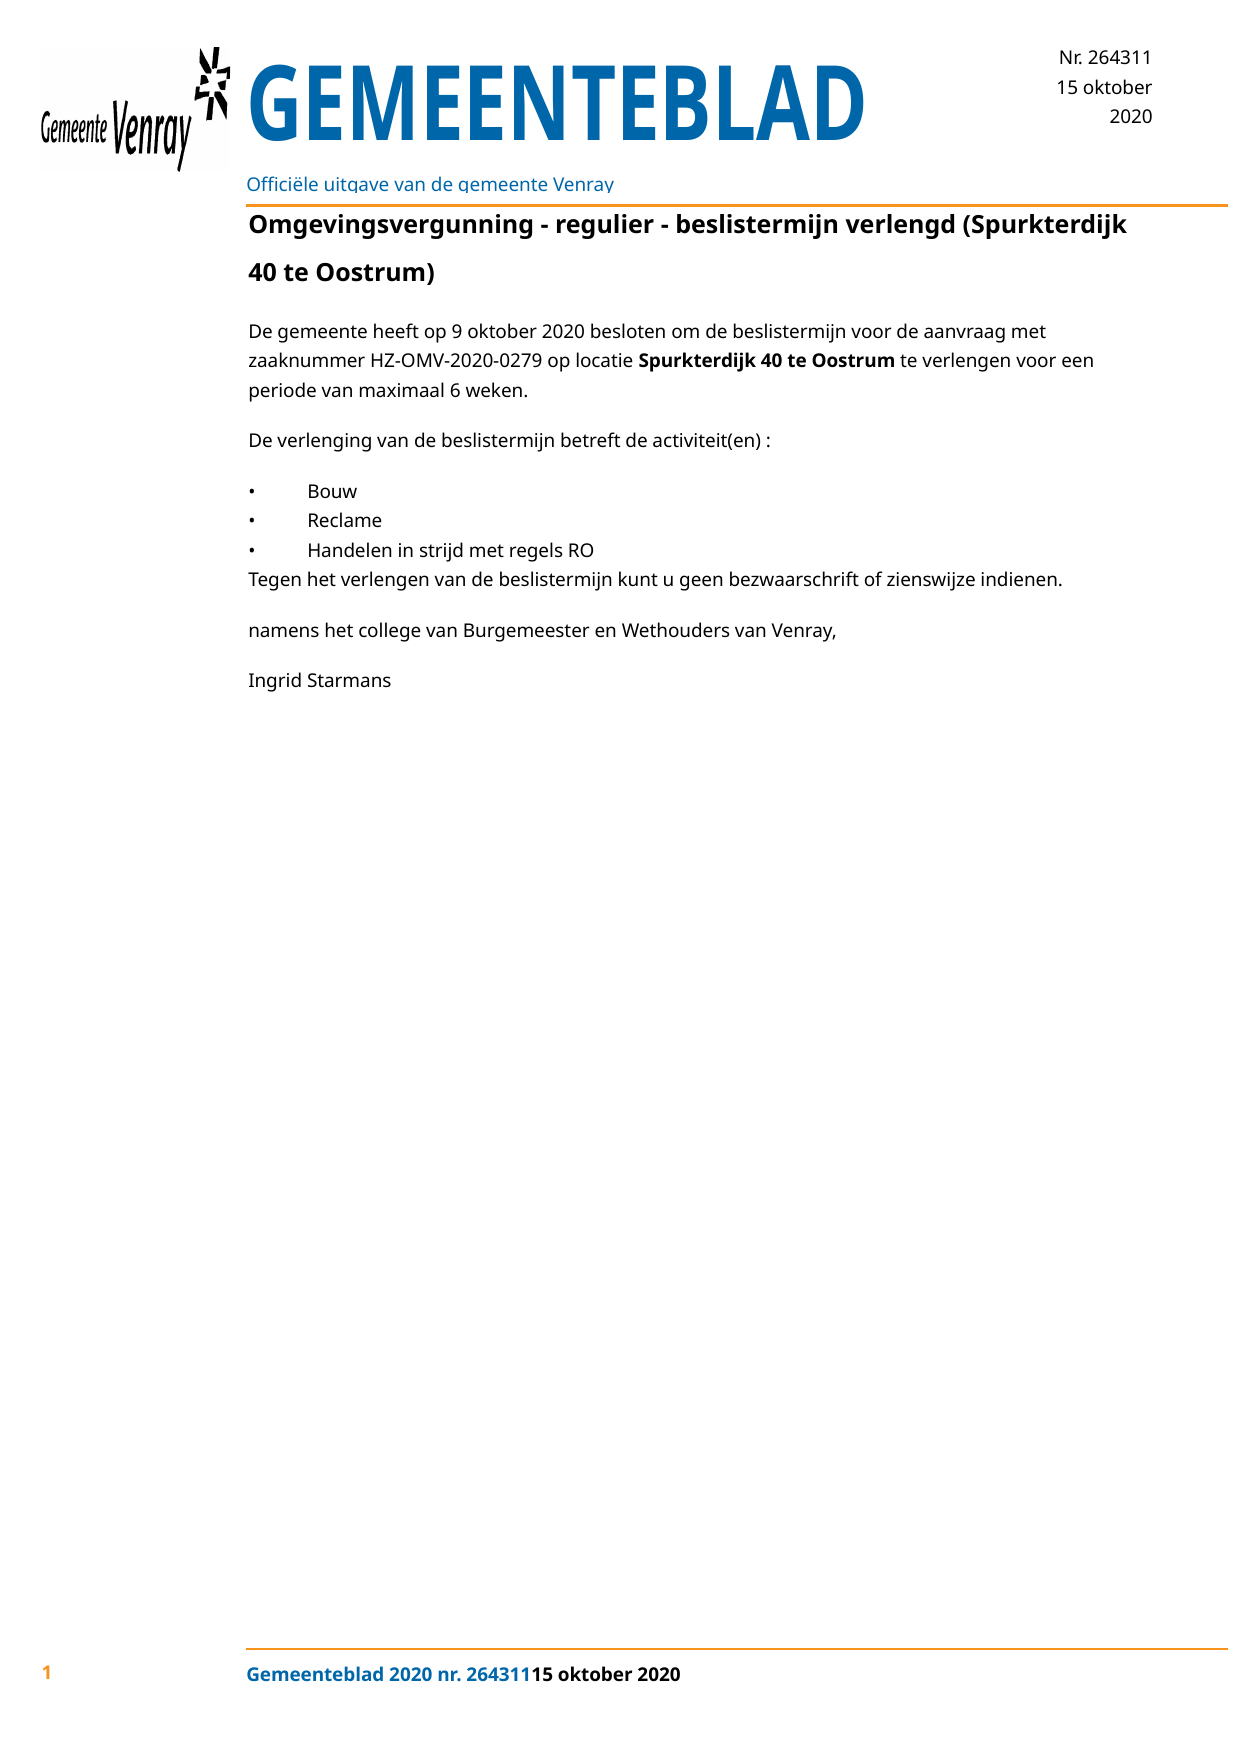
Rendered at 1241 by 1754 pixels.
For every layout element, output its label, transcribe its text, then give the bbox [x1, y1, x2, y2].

list Handelen in strijd met regels RO [248, 537, 1152, 563]
list Reclame [248, 507, 1152, 533]
text Tegen het verlengen van de beslistermijn kunt u geen bezwaarschrift of zienswijze indienen. [248, 567, 1152, 592]
text Ingrid Starmans [248, 667, 1152, 693]
text namens het college van Burgemeester en Wethouders van Venray, [248, 617, 1152, 643]
list Bouw [248, 478, 1152, 504]
text De gemeente heeft op 9 oktober 2020 besloten om de beslistermijn voor de aanvraag met zaaknummer HZ-OMV-2020-0279 op locatie Spurkterdijk 40 te Oostrum te verlengen voor een periode van maximaal 6 weken. [248, 318, 1152, 403]
text De verlenging van de beslistermijn betreft de activiteit(en) : [248, 427, 1152, 453]
text Omgevingsvergunning - regulier - beslistermijn verlengd (Spurkterdijk 40 te Oostrum) [248, 207, 1152, 288]
picture [41, 47, 231, 172]
